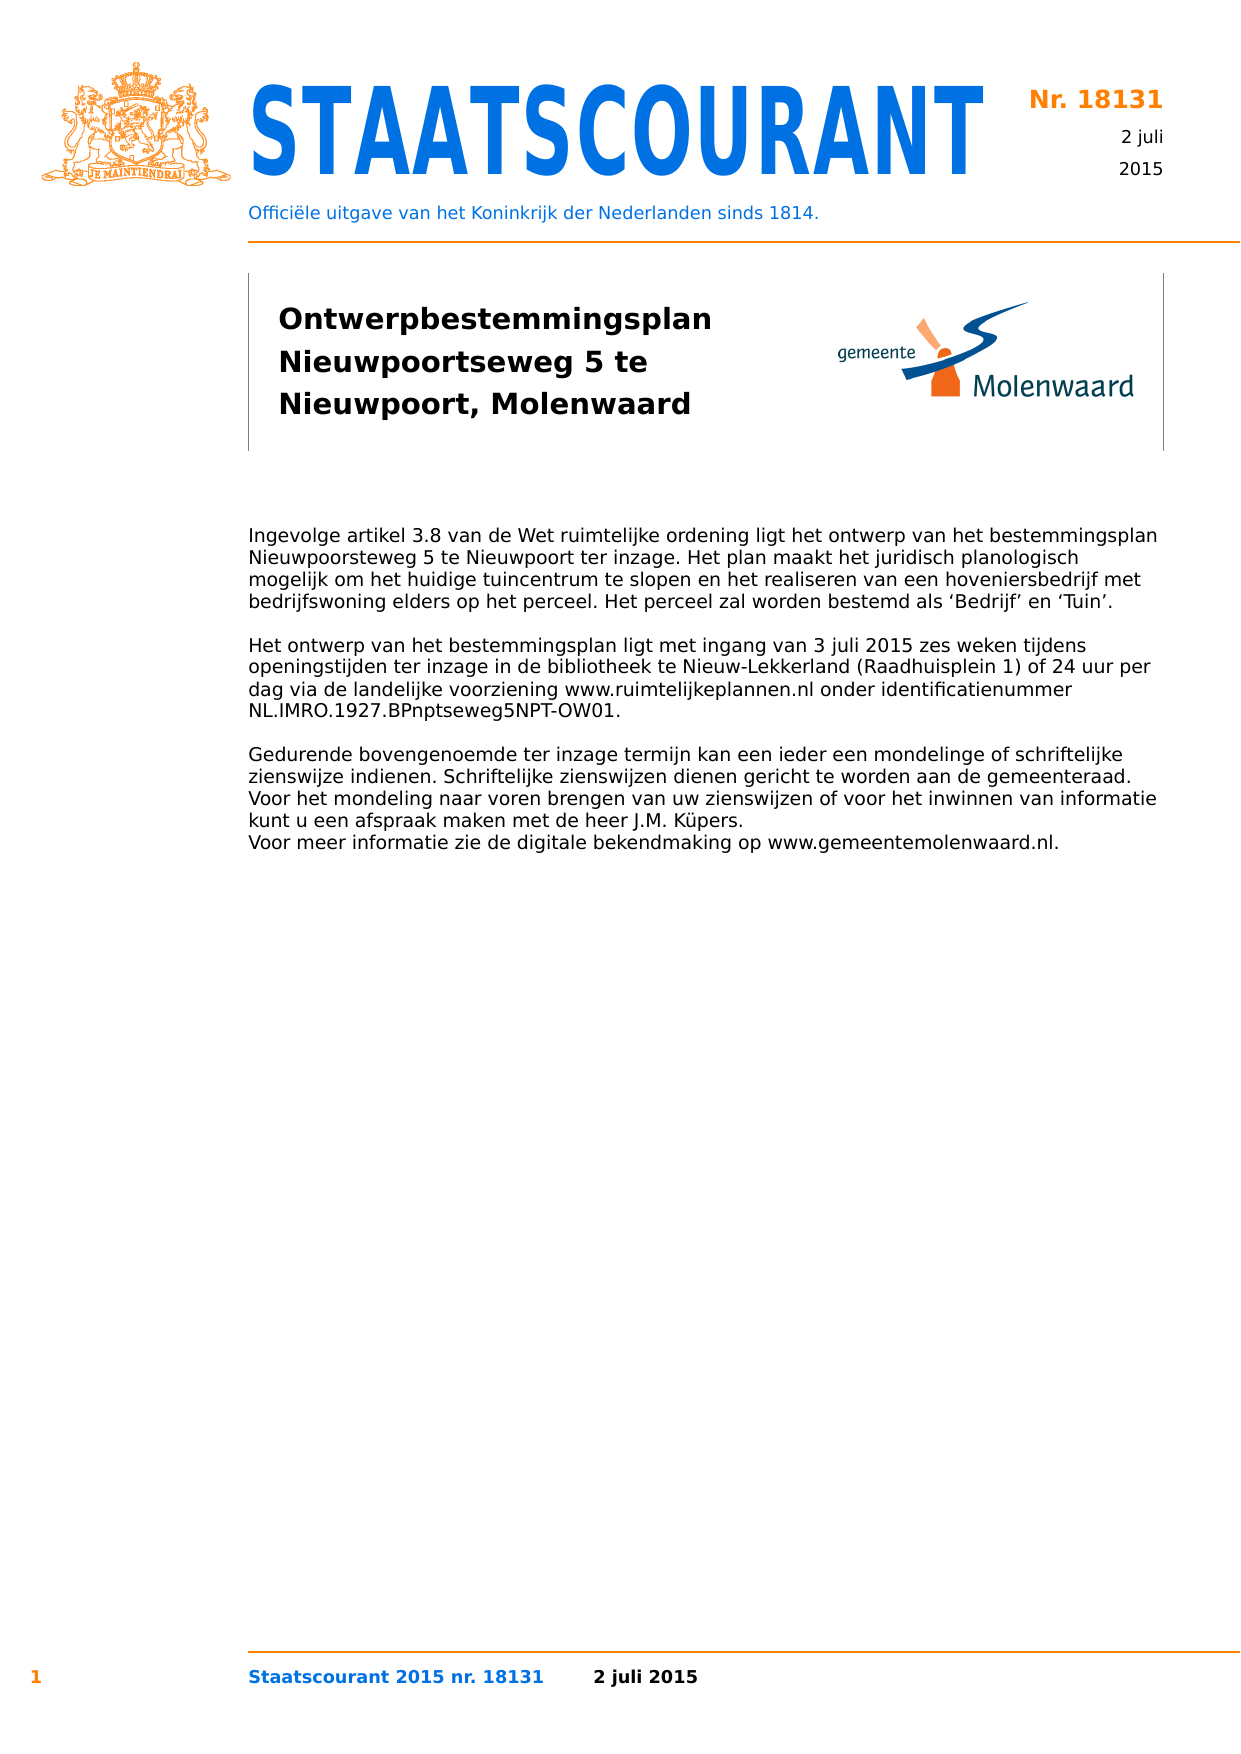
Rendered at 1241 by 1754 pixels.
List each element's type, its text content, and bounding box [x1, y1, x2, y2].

text Het ontwerp van het bestemmingsplan ligt met ingang van 3 juli 2015 zes weken tijdens openingstijden ter inzage in de bibliotheek te Nieuw-Lekkerland (Raadhuisplein 1) of 24 uur per dag via de landelijke voorziening www.ruimtelijkeplannen.nl onder identificatienummer NL.IMRO.1927.BPnptseweg5NPT-OW01. [248, 634, 1163, 722]
text Gedurende bovengenoemde ter inzage termijn kan een ieder een mondelinge of schriftelijke zienswijze indienen. Schriftelijke zienswijzen dienen gericht te worden aan de gemeenteraad. Voor het mondeling naar voren brengen van uw zienswijzen of voor het inwinnen van informatie kunt u een afspraak maken met de heer J.M. Küpers. [248, 744, 1163, 832]
picture [1040, 383, 1046, 397]
picture [1001, 383, 1008, 394]
table_cell 2015 [998, 153, 1240, 203]
table_cell Officiële uitgave van het Koninkrijk der Nederlanden sinds 1814. [248, 203, 1240, 241]
table_cell 2 juli [998, 121, 1240, 153]
table_header STAATSCOURANT [248, 62, 998, 203]
picture [1060, 388, 1065, 397]
table_header Nr. 18131 [998, 62, 1240, 121]
text Voor meer informatie zie de digitale bekendmaking op www.gemeentemolenwaard.nl. [248, 832, 1163, 854]
table_header [25, 62, 248, 241]
picture [977, 385, 982, 397]
picture [1123, 383, 1129, 394]
picture [41, 62, 231, 186]
picture [986, 383, 991, 397]
text Ingevolge artikel 3.8 van de Wet ruimtelijke ordening ligt het ontwerp van het bestemmingsplan Nieuwpoorsteweg 5 te Nieuwpoort ter inzage. Het plan maakt het juridisch planologisch mogelijk om het huidige tuincentrum te slopen en het realiseren van een hoveniersbedrijf met bedrijfswoning elders op het perceel. Het perceel zal worden bestemd als ‘Bedrijf’ en ‘Tuin’. [248, 525, 1163, 613]
picture [838, 302, 1134, 397]
subtitle Ontwerpbestemmingsplan Nieuwpoortseweg 5 te Nieuwpoort, Molenwaard [249, 273, 1163, 451]
